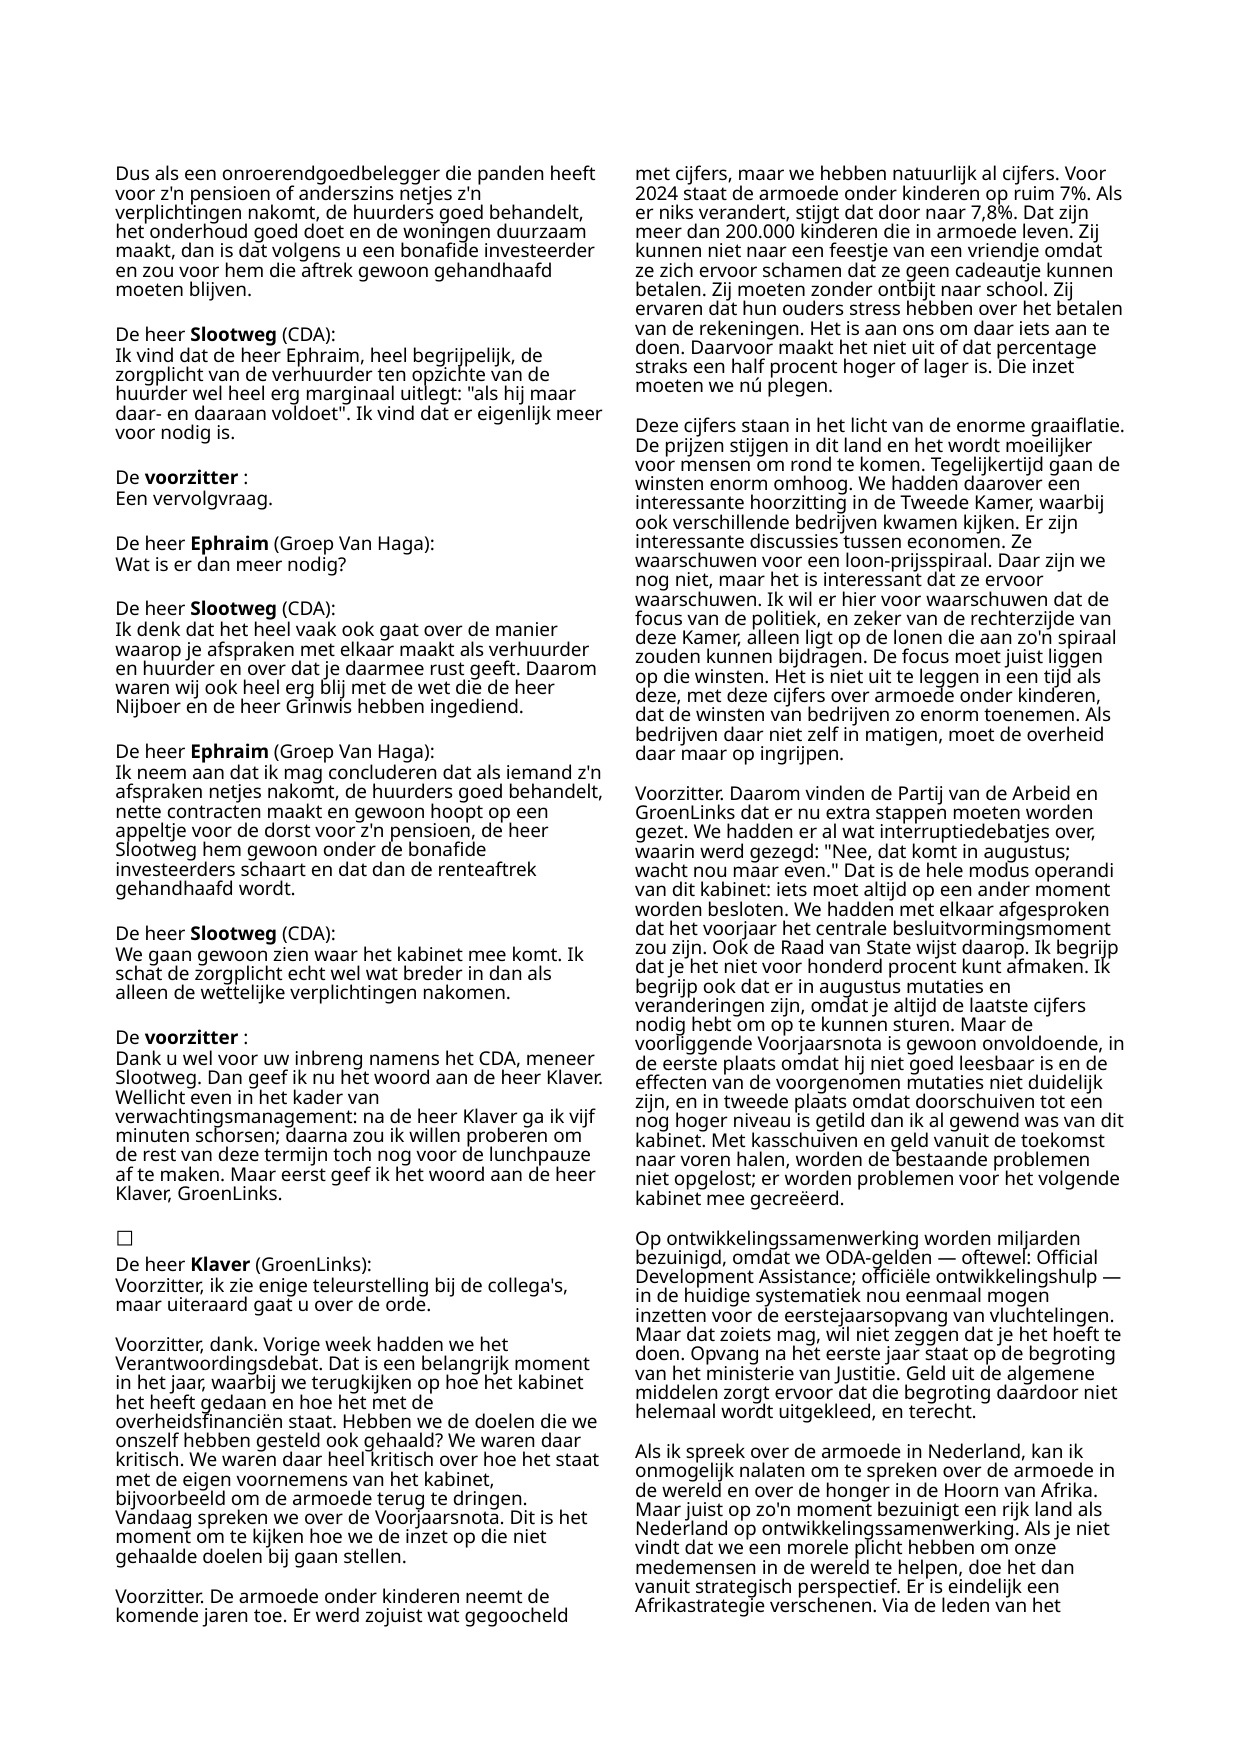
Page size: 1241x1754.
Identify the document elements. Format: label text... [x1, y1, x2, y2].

text Ik vind dat de heer Ephraim, heel begrijpelijk, de zorgplicht van de verhuurder ten opzichte van de huurder wel heel erg marginaal uitlegt: "als hij maar daar- en daaraan voldoet". Ik vind dat er eigenlijk meer voor nodig is. [115, 347, 605, 443]
text Een vervolgvraag. [115, 490, 605, 509]
text Dank u wel voor uw inbreng namens het CDA, meneer Slootweg. Dan geef ik nu het woord aan de heer Klaver. Wellicht even in het kader van verwachtingsmanagement: na de heer Klaver ga ik vijf minuten schorsen; daarna zou ik willen proberen om de rest van deze termijn toch nog voor de lunchpauze af te maken. Maar eerst geef ik het woord aan de heer Klaver, GroenLinks. [115, 1050, 605, 1204]
text Deze cijfers staan in het licht van de enorme graaiflatie. De prijzen stijgen in dit land en het wordt moeilijker voor mensen om rond te komen. Tegelijkertijd gaan de winsten enorm omhoog. We hadden daarover een interessante hoorzitting in de Tweede Kamer, waarbij ook verschillende bedrijven kwamen kijken. Er zijn interessante discussies tussen economen. Ze waarschuwen voor een loon-prijsspiraal. Daar zijn we nog niet, maar het is interessant dat ze ervoor waarschuwen. Ik wil er hier voor waarschuwen dat de focus van de politiek, en zeker van de rechterzijde van deze Kamer, alleen ligt op de lonen die aan zo'n spiraal zouden kunnen bijdragen. De focus moet juist liggen op die winsten. Het is niet uit te leggen in een tijd als deze, met deze cijfers over armoede onder kinderen, dat de winsten van bedrijven zo enorm toenemen. Als bedrijven daar niet zelf in matigen, moet de overheid daar maar op ingrijpen. [635, 417, 1125, 764]
text De heer Slootweg (CDA): [115, 920, 605, 946]
text met cijfers, maar we hebben natuurlijk al cijfers. Voor 2024 staat de armoede onder kinderen op ruim 7%. Als er niks verandert, stijgt dat door naar 7,8%. Dat zijn meer dan 200.000 kinderen die in armoede leven. Zij kunnen niet naar een feestje van een vriendje omdat ze zich ervoor schamen dat ze geen cadeautje kunnen betalen. Zij moeten zonder ontbijt naar school. Zij ervaren dat hun ouders stress hebben over het betalen van de rekeningen. Het is aan ons om daar iets aan te doen. Daarvoor maakt het niet uit of dat percentage straks een half procent hoger of lager is. Die inzet moeten we nú plegen. [635, 165, 1125, 397]
text Ik denk dat het heel vaak ook gaat over de manier waarop je afspraken met elkaar maakt als verhuurder en huurder en over dat je daarmee rust geeft. Daarom waren wij ook heel erg blij met de wet die de heer Nijboer en de heer Grinwis hebben ingediend. [115, 621, 605, 718]
text De heer Ephraim (Groep Van Haga): [115, 738, 605, 764]
text Dus als een onroerendgoedbelegger die panden heeft voor z'n pensioen of anderszins netjes z'n verplichtingen nakomt, de huurders goed behandelt, het onderhoud goed doet en de woningen duurzaam maakt, dan is dat volgens u een bonafide investeerder en zou voor hem die aftrek gewoon gehandhaafd moeten blijven. [115, 165, 605, 300]
text Voorzitter, dank. Vorige week hadden we het Verantwoordingsdebat. Dat is een belangrijk moment in het jaar, waarbij we terugkijken op hoe het kabinet het heeft gedaan en hoe het met de overheidsfinanciën staat. Hebben we de doelen die we onszelf hebben gesteld ook gehaald? We waren daar kritisch. We waren daar heel kritisch over hoe het staat met de eigen voornemens van het kabinet, bijvoorbeeld om de armoede terug te dringen. Vandaag spreken we over de Voorjaarsnota. Dit is het moment om te kijken hoe we de inzet op die niet gehaalde doelen bij gaan stellen. [115, 1336, 605, 1567]
text We gaan gewoon zien waar het kabinet mee komt. Ik schat de zorgplicht echt wel wat breder in dan als alleen de wettelijke verplichtingen nakomen. [115, 946, 605, 1003]
text De voorzitter : [115, 1024, 605, 1050]
text Voorzitter. Daarom vinden de Partij van de Arbeid en GroenLinks dat er nu extra stappen moeten worden gezet. We hadden er al wat interruptiedebatjes over, waarin werd gezegd: "Nee, dat komt in augustus; wacht nou maar even." Dat is de hele modus operandi van dit kabinet: iets moet altijd op een ander moment worden besloten. We hadden met elkaar afgesproken dat het voorjaar het centrale besluitvormingsmoment zou zijn. Ook de Raad van State wijst daarop. Ik begrijp dat je het niet voor honderd procent kunt afmaken. Ik begrijp ook dat er in augustus mutaties en veranderingen zijn, omdat je altijd de laatste cijfers nodig hebt om op te kunnen sturen. Maar de voorliggende Voorjaarsnota is gewoon onvoldoende, in de eerste plaats omdat hij niet goed leesbaar is en de effecten van de voorgenomen mutaties niet duidelijk zijn, en in tweede plaats omdat doorschuiven tot een nog hoger niveau is getild dan ik al gewend was van dit kabinet. Met kasschuiven en geld vanuit de toekomst naar voren halen, worden de bestaande problemen niet opgelost; er worden problemen voor het volgende kabinet mee gecreëerd. [635, 785, 1125, 1209]
text De voorzitter : [115, 464, 605, 490]
text Ik neem aan dat ik mag concluderen dat als iemand z'n afspraken netjes nakomt, de huurders goed behandelt, nette contracten maakt en gewoon hoopt op een appeltje voor de dorst voor z'n pensioen, de heer Slootweg hem gewoon onder de bonafide investeerders schaart en dat dan de renteaftrek gehandhaafd wordt. [115, 764, 605, 899]
text De heer Ephraim (Groep Van Haga): [115, 530, 605, 556]
text ⬜ [115, 1225, 605, 1251]
text De heer Slootweg (CDA): [115, 321, 605, 347]
text Voorzitter. De armoede onder kinderen neemt de komende jaren toe. Er werd zojuist wat gegoocheld [115, 1588, 605, 1626]
text De heer Klaver (GroenLinks): [115, 1251, 605, 1277]
text Als ik spreek over de armoede in Nederland, kan ik onmogelijk nalaten om te spreken over de armoede in de wereld en over de honger in de Hoorn van Afrika. Maar juist op zo'n moment bezuinigt een rijk land als Nederland op ontwikkelingssamenwerking. Als je niet vindt dat we een morele plicht hebben om onze medemensen in de wereld te helpen, doe het dan vanuit strategisch perspectief. Er is eindelijk een Afrikastrategie verschenen. Via de leden van het [635, 1443, 1125, 1616]
text Wat is er dan meer nodig? [115, 556, 605, 575]
text Op ontwikkelingssamenwerking worden miljarden bezuinigd, omdat we ODA-gelden — oftewel: Official Development Assistance; officiële ontwikkelingshulp — in de huidige systematiek nou eenmaal mogen inzetten voor de eerstejaarsopvang van vluchtelingen. Maar dat zoiets mag, wil niet zeggen dat je het hoeft te doen. Opvang na het eerste jaar staat op de begroting van het ministerie van Justitie. Geld uit de algemene middelen zorgt ervoor dat die begroting daardoor niet helemaal wordt uitgekleed, en terecht. [635, 1229, 1125, 1422]
text De heer Slootweg (CDA): [115, 596, 605, 621]
text Voorzitter, ik zie enige teleurstelling bij de collega's, maar uiteraard gaat u over de orde. [115, 1277, 605, 1315]
